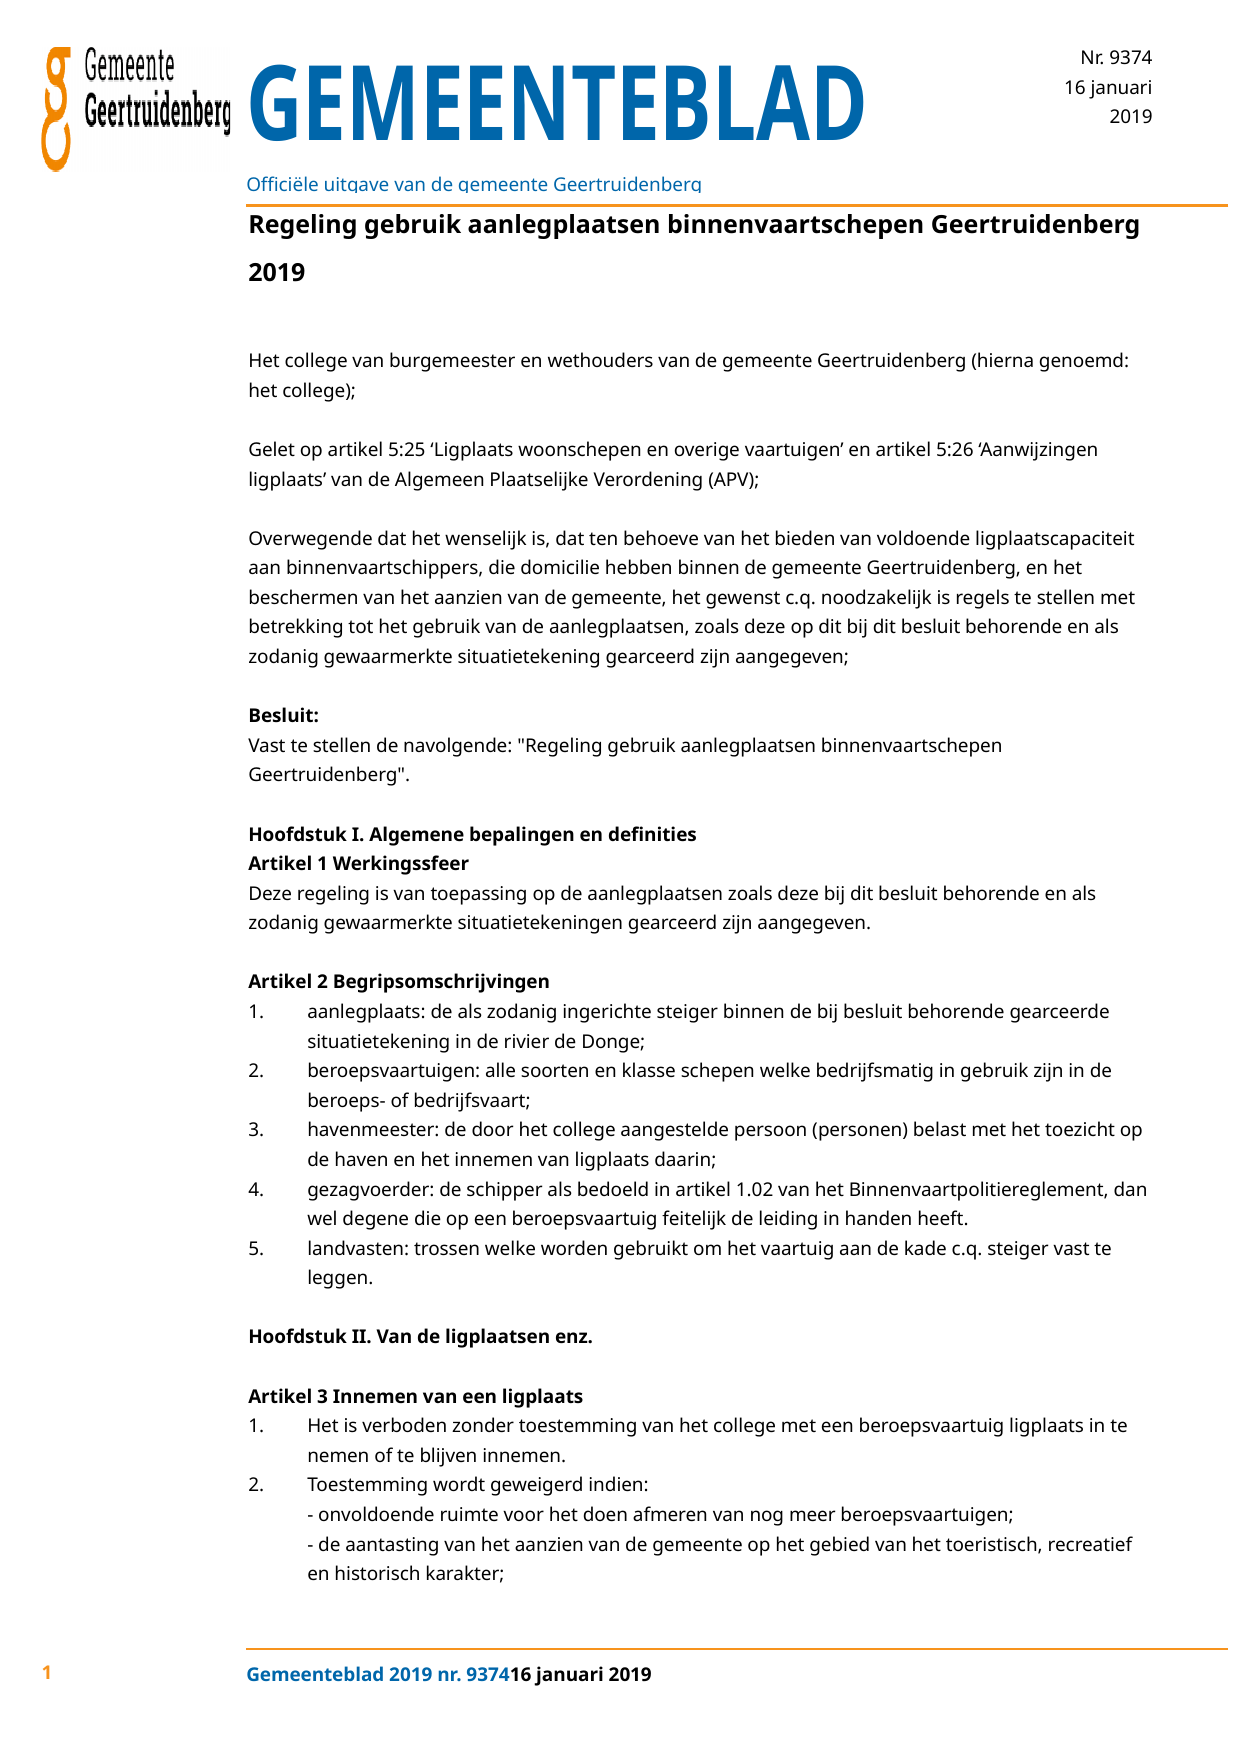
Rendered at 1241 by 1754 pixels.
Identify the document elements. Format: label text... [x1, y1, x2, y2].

text Artikel 2 Begripsomschrijvingen [248, 969, 1152, 994]
list - de aantasting van het aanzien van de gemeente op het gebied van het toeristisch, recreatief en historisch karakter; [248, 1531, 1152, 1586]
list - onvoldoende ruimte voor het doen afmeren van nog meer beroepsvaartuigen; [248, 1501, 1152, 1527]
list Toestemming wordt geweigerd indien: [248, 1472, 1152, 1497]
text Hoofdstuk II. Van de ligplaatsen enz. [248, 1324, 1152, 1349]
list aanlegplaats: de als zodanig ingerichte steiger binnen de bij besluit behorende gearceerde situatietekening in de rivier de Donge; [248, 998, 1152, 1054]
text Besluit: [248, 702, 1152, 728]
text Artikel 3 Innemen van een ligplaats [248, 1383, 1152, 1409]
picture [41, 47, 231, 172]
text Regeling gebruik aanlegplaatsen binnenvaartschepen Geertruidenberg 2019 [248, 207, 1152, 288]
list Het is verboden zonder toestemming van het college met een beroepsvaartuig ligplaats in te nemen of te blijven innemen. [248, 1412, 1152, 1468]
text Gelet op artikel 5:25 ‘Ligplaats woonschepen en overige vaartuigen’ en artikel 5:26 ‘Aanwijzingen ligplaats’ van de Algemeen Plaatselijke Verordening (APV); [248, 436, 1152, 492]
text Artikel 1 Werkingssfeer [248, 850, 1152, 876]
text Het college van burgemeester en wethouders van de gemeente Geertruidenberg (hierna genoemd: het college); [248, 347, 1152, 403]
list beroepsvaartuigen: alle soorten en klasse schepen welke bedrijfsmatig in gebruik zijn in de beroeps- of bedrijfsvaart; [248, 1057, 1152, 1113]
text Hoofdstuk I. Algemene bepalingen en definities [248, 821, 1152, 847]
text Overwegende dat het wenselijk is, dat ten behoeve van het bieden van voldoende ligplaatscapaciteit aan binnenvaartschippers, die domicilie hebben binnen de gemeente Geertruidenberg, en het beschermen van het aanzien van de gemeente, het gewenst c.q. noodzakelijk is regels te stellen met betrekking tot het gebruik van de aanlegplaatsen, zoals deze op dit bij dit besluit behorende en als zodanig gewaarmerkte situatietekening gearceerd zijn aangegeven; [248, 525, 1152, 669]
list landvasten: trossen welke worden gebruikt om het vaartuig aan de kade c.q. steiger vast te leggen. [248, 1235, 1152, 1290]
text Vast te stellen de navolgende: "Regeling gebruik aanlegplaatsen binnenvaartschepen Geertruidenberg". [248, 732, 1152, 787]
list gezagvoerder: de schipper als bedoeld in artikel 1.02 van het Binnenvaartpolitiereglement, dan wel degene die op een beroepsvaartuig feitelijk de leiding in handen heeft. [248, 1176, 1152, 1231]
text Deze regeling is van toepassing op de aanlegplaatsen zoals deze bij dit besluit behorende en als zodanig gewaarmerkte situatietekeningen gearceerd zijn aangegeven. [248, 880, 1152, 935]
list havenmeester: de door het college aangestelde persoon (personen) belast met het toezicht op de haven en het innemen van ligplaats daarin; [248, 1117, 1152, 1172]
